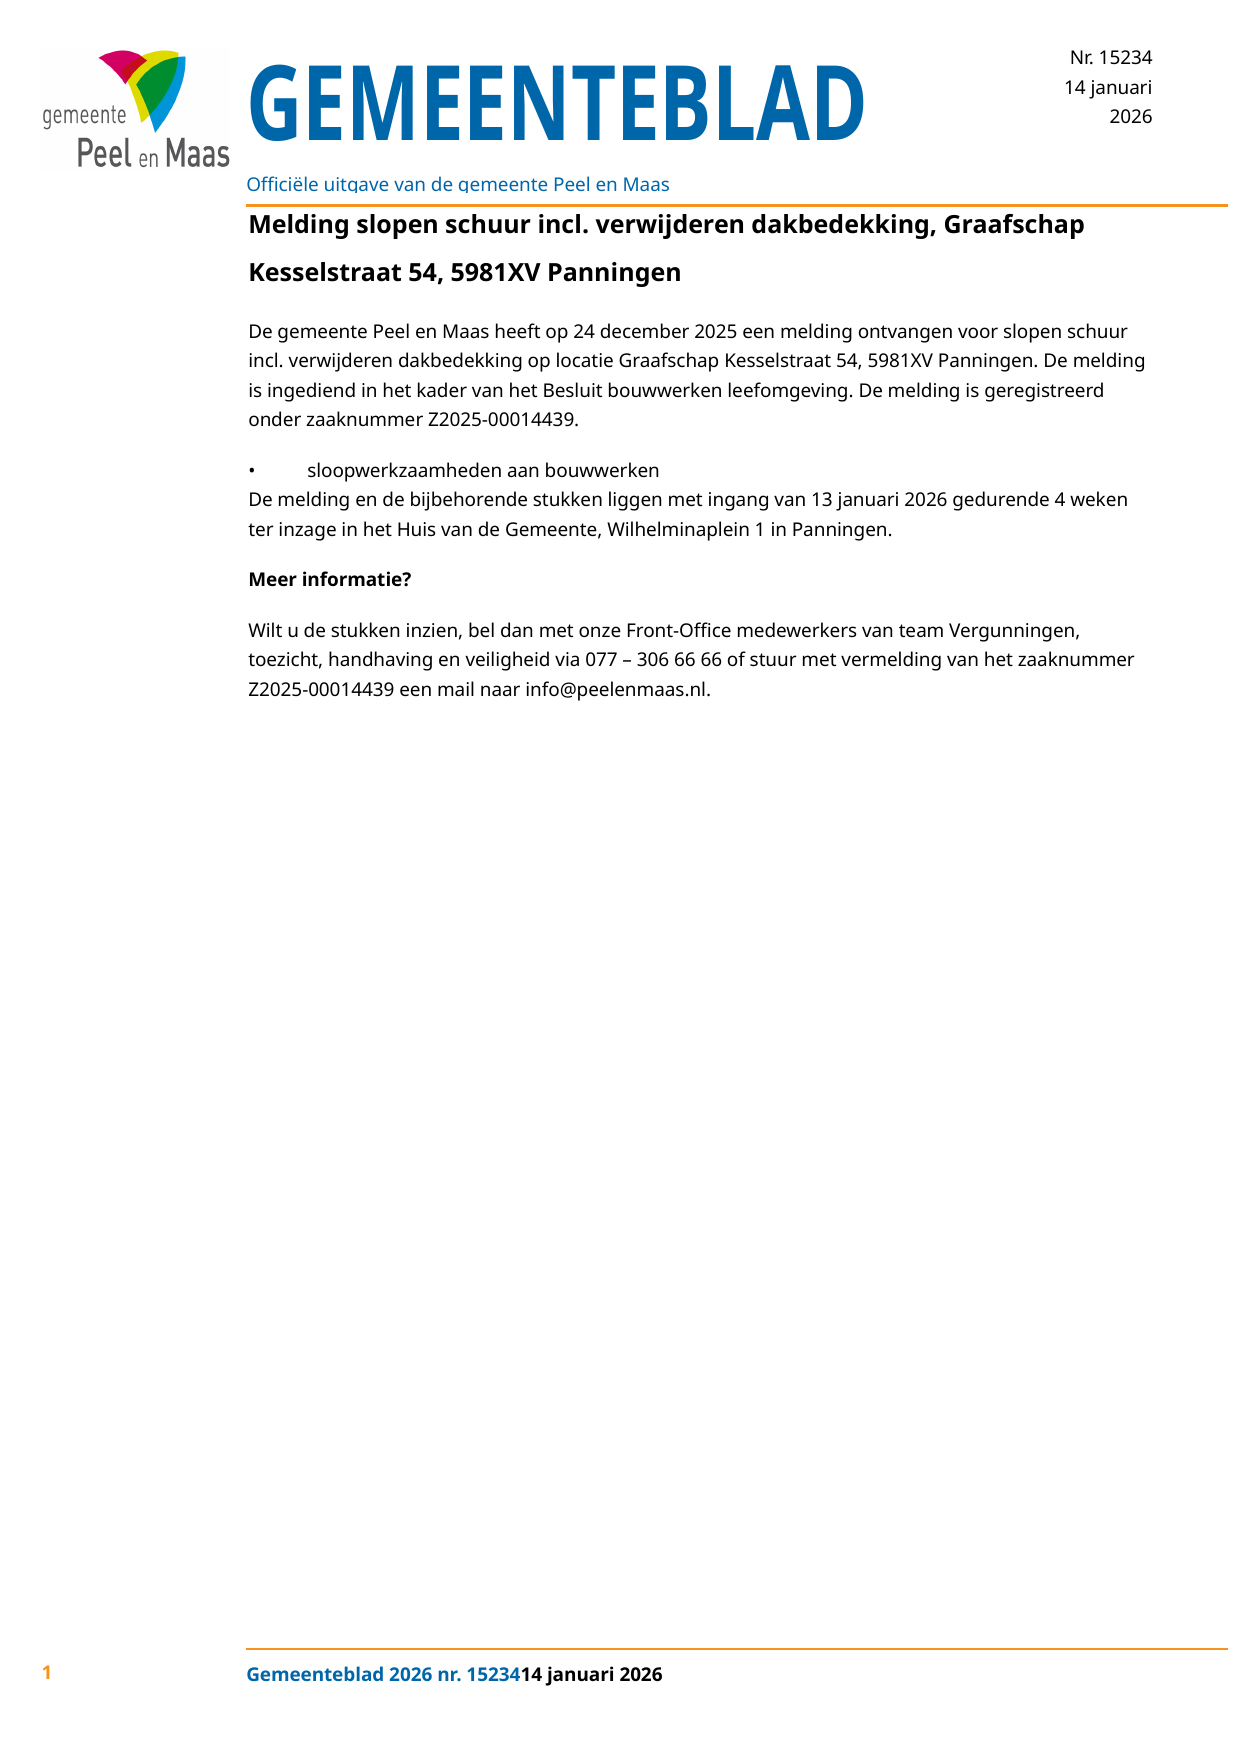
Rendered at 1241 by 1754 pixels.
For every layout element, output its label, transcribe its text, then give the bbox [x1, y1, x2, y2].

text Meer informatie? [248, 567, 1152, 592]
text Melding slopen schuur incl. verwijderen dakbedekking, Graafschap Kesselstraat 54, 5981XV Panningen [248, 207, 1152, 288]
list sloopwerkzaamheden aan bouwwerken [248, 457, 1152, 483]
text Wilt u de stukken inzien, bel dan met onze Front-Office medewerkers van team Vergunningen, toezicht, handhaving en veiligheid via 077 – 306 66 66 of stuur met vermelding van het zaaknummer Z2025-00014439 een mail naar info@peelenmaas.nl. [248, 617, 1152, 702]
picture [41, 47, 231, 172]
text De melding en de bijbehorende stukken liggen met ingang van 13 januari 2026 gedurende 4 weken ter inzage in het Huis van de Gemeente, Wilhelminaplein 1 in Panningen. [248, 487, 1152, 542]
text De gemeente Peel en Maas heeft op 24 december 2025 een melding ontvangen voor slopen schuur incl. verwijderen dakbedekking op locatie Graafschap Kesselstraat 54, 5981XV Panningen. De melding is ingediend in het kader van het Besluit bouwwerken leefomgeving. De melding is geregistreerd onder zaaknummer Z2025-00014439. [248, 318, 1152, 432]
